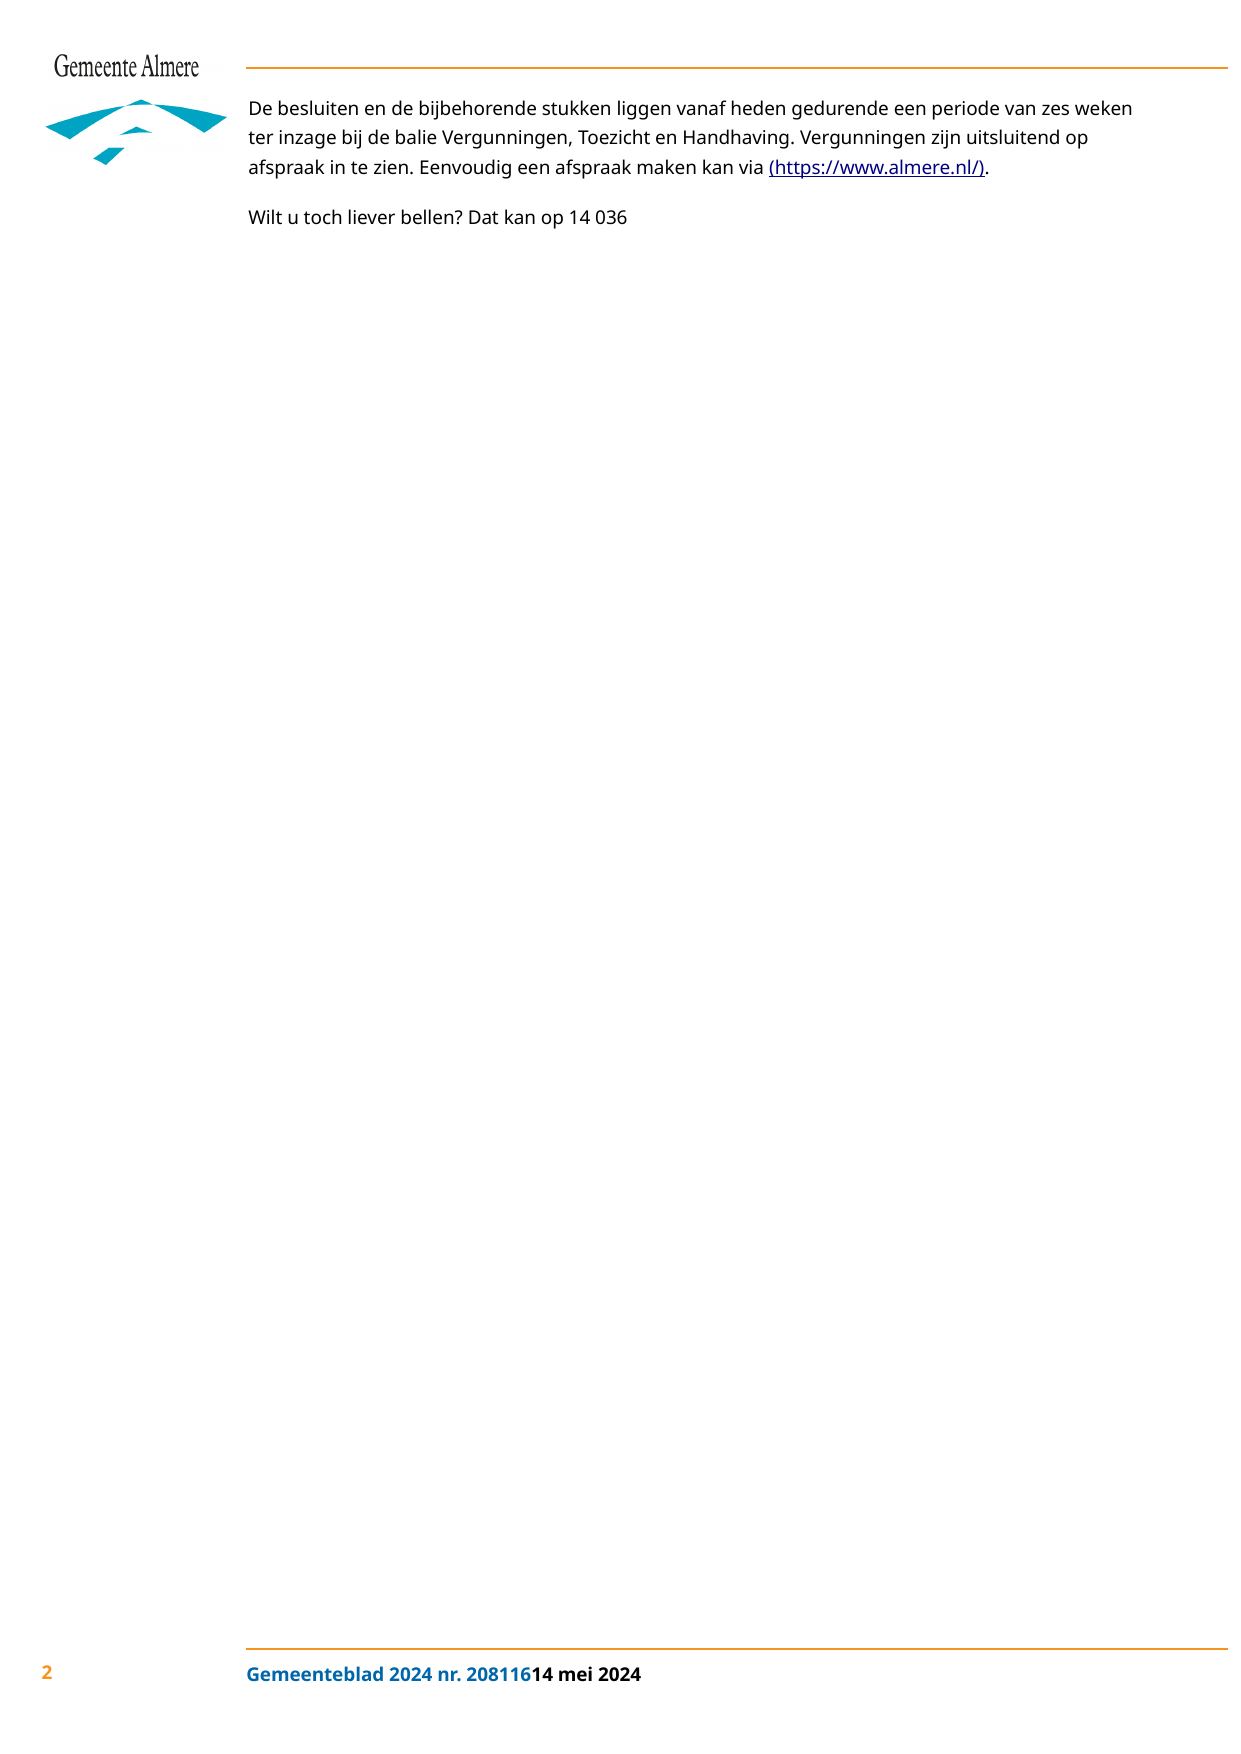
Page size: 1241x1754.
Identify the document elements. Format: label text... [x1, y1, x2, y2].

picture [41, 47, 231, 172]
text Wilt u toch liever bellen? Dat kan op 14 036 [248, 204, 1152, 230]
text De besluiten en de bijbehorende stukken liggen vanaf heden gedurende een periode van zes weken ter inzage bij de balie Vergunningen, Toezicht en Handhaving. Vergunningen zijn uitsluitend op afspraak in te zien. Eenvoudig een afspraak maken kan via (https://www.almere.nl/). [248, 95, 1152, 180]
